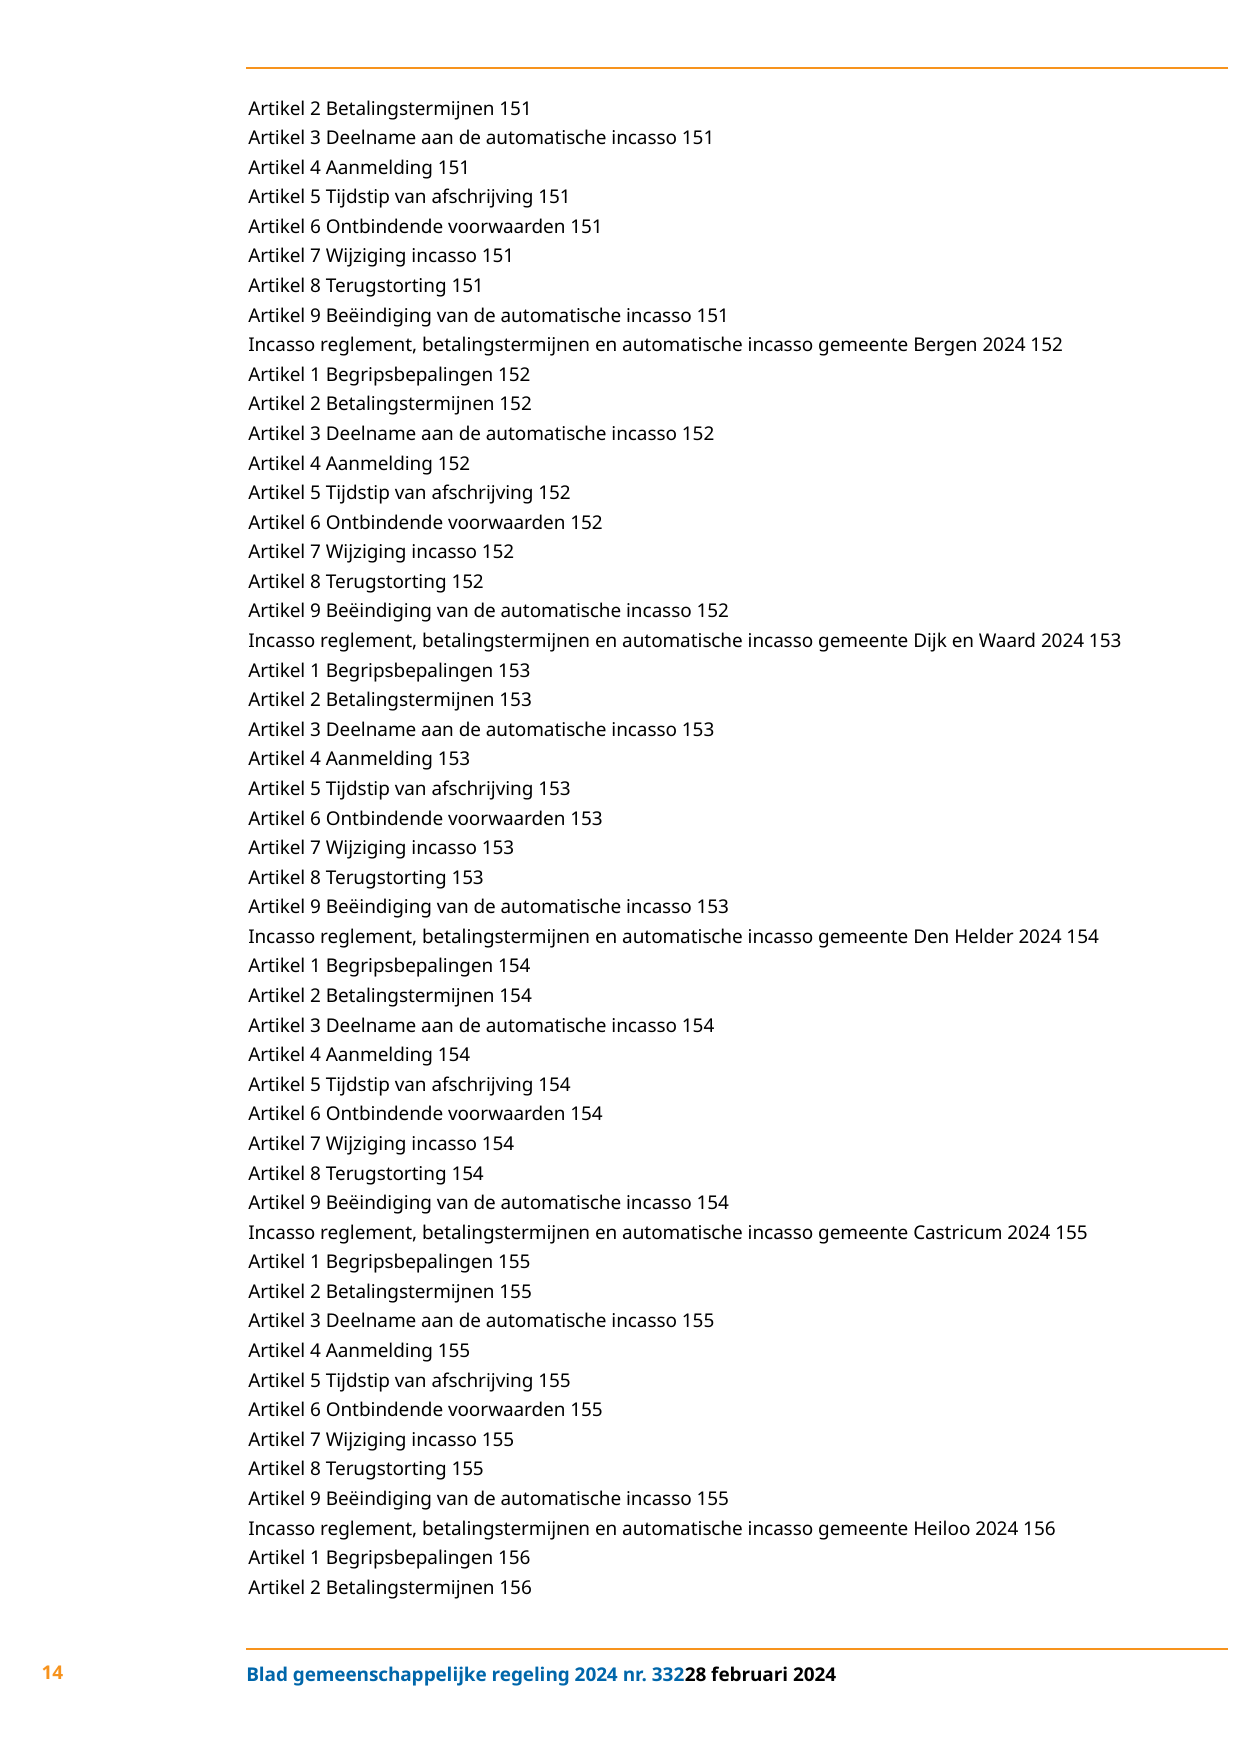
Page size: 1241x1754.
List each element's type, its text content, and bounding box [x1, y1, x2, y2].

text Artikel 2 Betalingstermijnen 155 [248, 1278, 1152, 1304]
text Artikel 3 Deelname aan de automatische incasso 151 [248, 124, 1152, 150]
text Incasso reglement, betalingstermijnen en automatische incasso gemeente Castricum 2024 155 [248, 1219, 1152, 1245]
text Artikel 2 Betalingstermijnen 153 [248, 686, 1152, 712]
text Artikel 4 Aanmelding 151 [248, 154, 1152, 180]
text Artikel 9 Beëindiging van de automatische incasso 154 [248, 1189, 1152, 1215]
text Artikel 5 Tijdstip van afschrijving 152 [248, 479, 1152, 505]
text Incasso reglement, betalingstermijnen en automatische incasso gemeente Den Helder 2024 154 [248, 923, 1152, 949]
text Artikel 9 Beëindiging van de automatische incasso 153 [248, 893, 1152, 919]
text Artikel 6 Ontbindende voorwaarden 151 [248, 213, 1152, 239]
text Artikel 3 Deelname aan de automatische incasso 155 [248, 1308, 1152, 1333]
text Artikel 7 Wijziging incasso 155 [248, 1426, 1152, 1452]
text Artikel 6 Ontbindende voorwaarden 154 [248, 1101, 1152, 1126]
text Artikel 5 Tijdstip van afschrijving 154 [248, 1071, 1152, 1097]
text Artikel 3 Deelname aan de automatische incasso 154 [248, 1012, 1152, 1038]
text Artikel 4 Aanmelding 154 [248, 1041, 1152, 1067]
text Artikel 8 Terugstorting 152 [248, 568, 1152, 594]
text Artikel 1 Begripsbepalingen 154 [248, 953, 1152, 978]
text Artikel 2 Betalingstermijnen 152 [248, 391, 1152, 416]
text Artikel 3 Deelname aan de automatische incasso 152 [248, 420, 1152, 446]
text Artikel 3 Deelname aan de automatische incasso 153 [248, 716, 1152, 742]
text Artikel 9 Beëindiging van de automatische incasso 152 [248, 598, 1152, 623]
text Artikel 4 Aanmelding 152 [248, 450, 1152, 476]
text Artikel 4 Aanmelding 153 [248, 746, 1152, 771]
text Artikel 2 Betalingstermijnen 151 [248, 95, 1152, 121]
text Artikel 4 Aanmelding 155 [248, 1337, 1152, 1363]
text Artikel 8 Terugstorting 151 [248, 272, 1152, 298]
text Artikel 8 Terugstorting 155 [248, 1456, 1152, 1481]
text Artikel 1 Begripsbepalingen 153 [248, 657, 1152, 683]
text Artikel 5 Tijdstip van afschrijving 153 [248, 775, 1152, 801]
text Artikel 7 Wijziging incasso 154 [248, 1130, 1152, 1156]
text Artikel 9 Beëindiging van de automatische incasso 155 [248, 1485, 1152, 1511]
text Artikel 5 Tijdstip van afschrijving 155 [248, 1367, 1152, 1393]
text Incasso reglement, betalingstermijnen en automatische incasso gemeente Heiloo 2024 156 [248, 1515, 1152, 1541]
text Artikel 2 Betalingstermijnen 156 [248, 1574, 1152, 1600]
text Incasso reglement, betalingstermijnen en automatische incasso gemeente Dijk en Waard 2024 153 [248, 627, 1152, 653]
text Artikel 7 Wijziging incasso 152 [248, 538, 1152, 564]
text Incasso reglement, betalingstermijnen en automatische incasso gemeente Bergen 2024 152 [248, 331, 1152, 357]
text Artikel 7 Wijziging incasso 151 [248, 243, 1152, 268]
text Artikel 8 Terugstorting 154 [248, 1160, 1152, 1186]
text Artikel 7 Wijziging incasso 153 [248, 834, 1152, 860]
text Artikel 1 Begripsbepalingen 155 [248, 1248, 1152, 1274]
text Artikel 1 Begripsbepalingen 156 [248, 1544, 1152, 1570]
text Artikel 6 Ontbindende voorwaarden 153 [248, 805, 1152, 831]
text Artikel 8 Terugstorting 153 [248, 864, 1152, 890]
text Artikel 5 Tijdstip van afschrijving 151 [248, 183, 1152, 209]
text Artikel 9 Beëindiging van de automatische incasso 151 [248, 302, 1152, 328]
text Artikel 1 Begripsbepalingen 152 [248, 361, 1152, 387]
text Artikel 6 Ontbindende voorwaarden 152 [248, 509, 1152, 535]
picture [41, 47, 231, 172]
text Artikel 6 Ontbindende voorwaarden 155 [248, 1396, 1152, 1422]
text Artikel 2 Betalingstermijnen 154 [248, 982, 1152, 1008]
